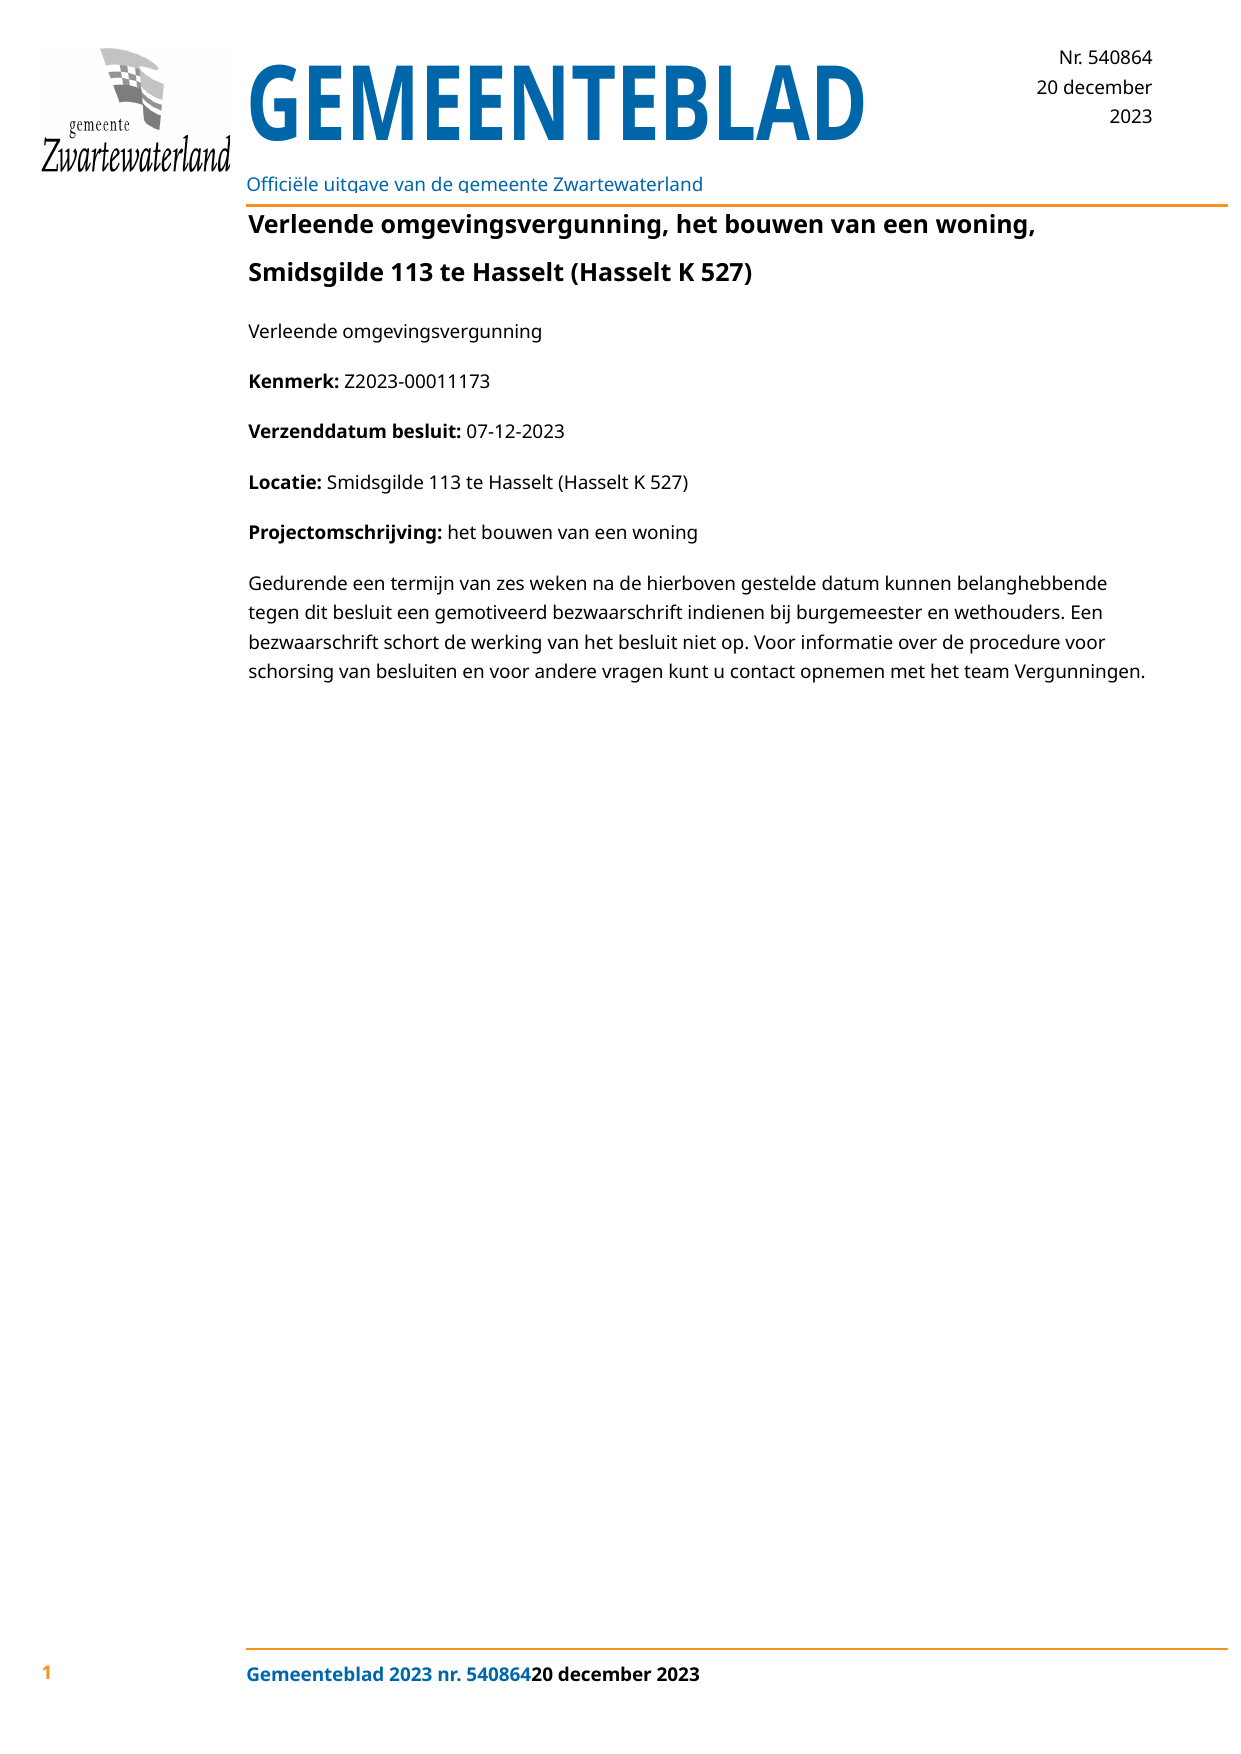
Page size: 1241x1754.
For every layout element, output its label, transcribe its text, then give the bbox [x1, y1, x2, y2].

text Projectomschrijving: het bouwen van een woning [248, 519, 1152, 545]
text Verleende omgevingsvergunning [248, 318, 1152, 344]
text Verleende omgevingsvergunning, het bouwen van een woning, Smidsgilde 113 te Hasselt (Hasselt K 527) [248, 207, 1152, 288]
text Gedurende een termijn van zes weken na de hierboven gestelde datum kunnen belanghebbende tegen dit besluit een gemotiveerd bezwaarschrift indienen bij burgemeester en wethouders. Een bezwaarschrift schort de werking van het besluit niet op. Voor informatie over de procedure voor schorsing van besluiten en voor andere vragen kunt u contact opnemen met het team Vergunningen. [248, 570, 1152, 684]
text Locatie: Smidsgilde 113 te Hasselt (Hasselt K 527) [248, 469, 1152, 495]
text Verzenddatum besluit: 07-12-2023 [248, 419, 1152, 444]
text Kenmerk: Z2023-00011173 [248, 368, 1152, 394]
picture [41, 47, 231, 172]
